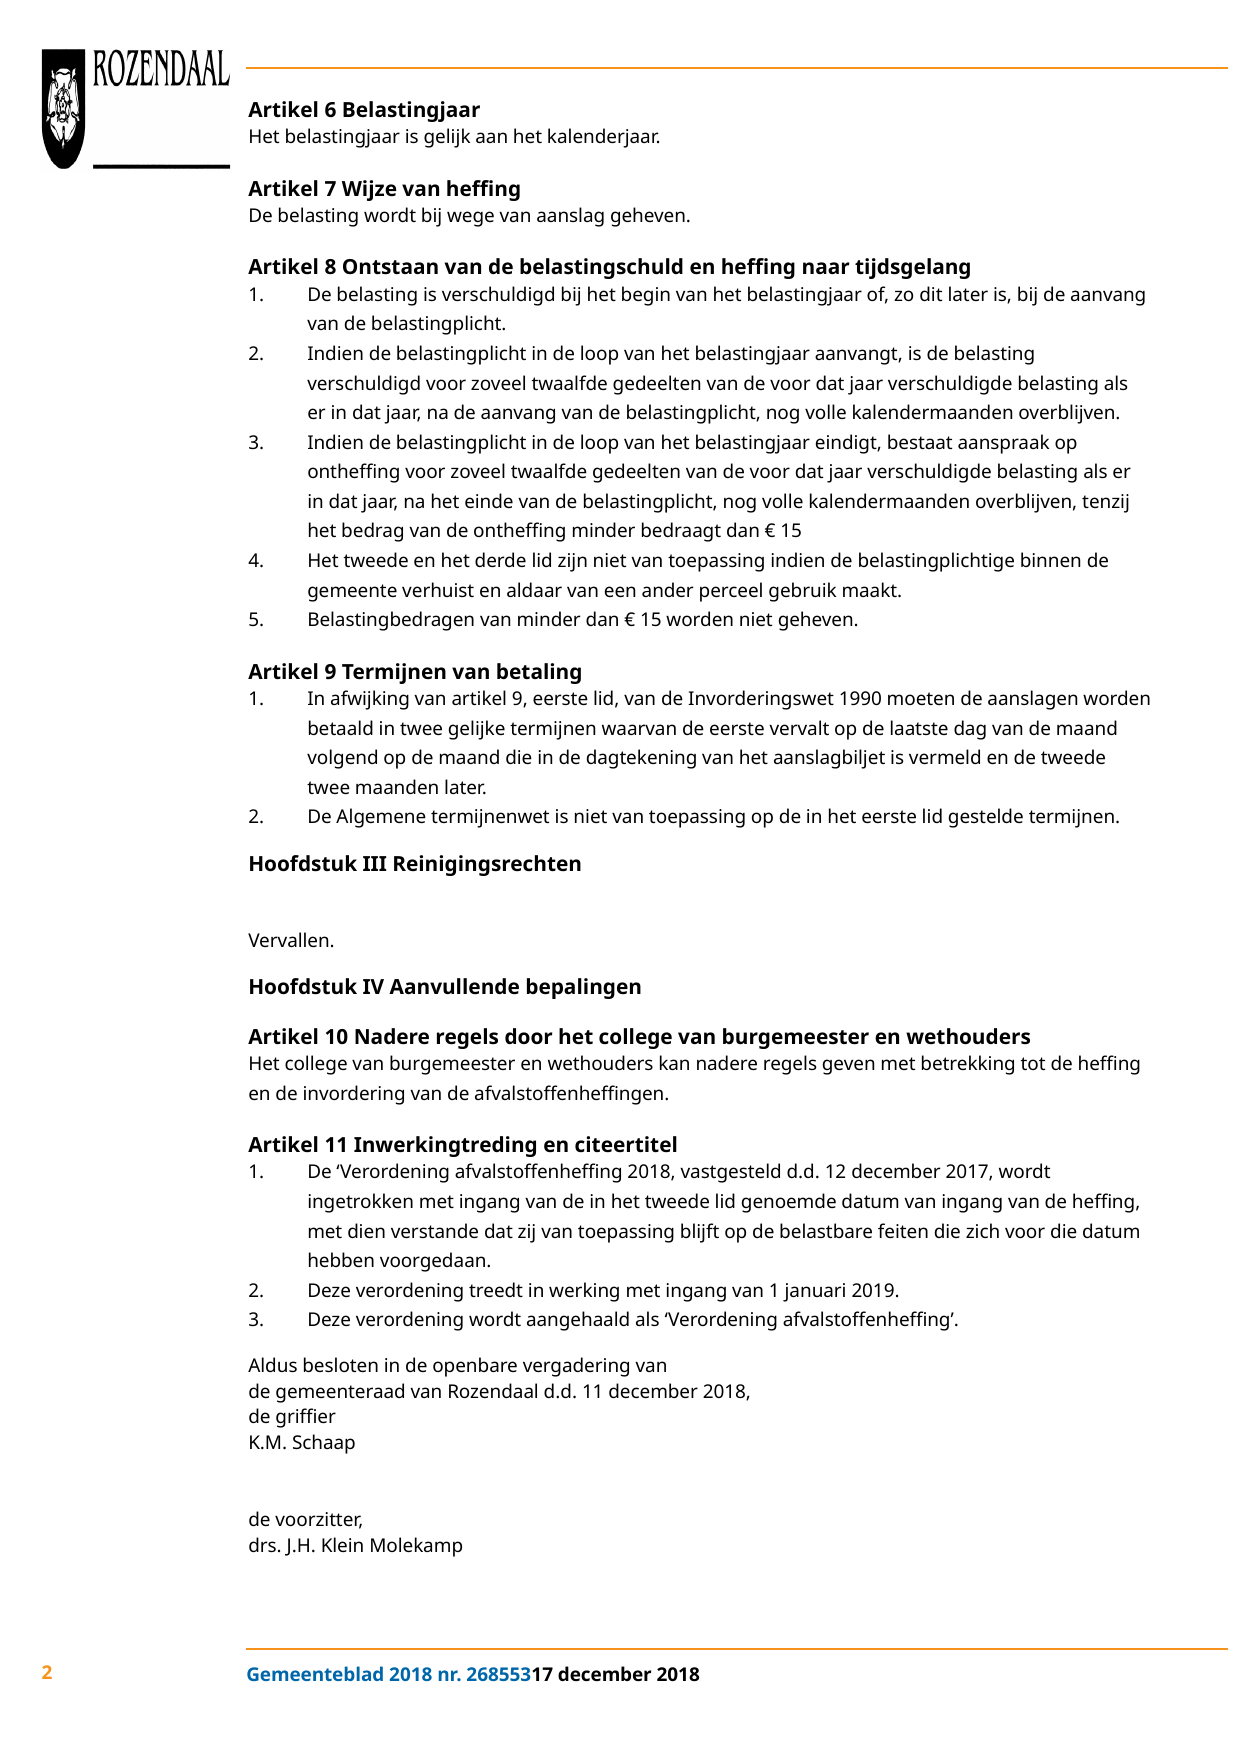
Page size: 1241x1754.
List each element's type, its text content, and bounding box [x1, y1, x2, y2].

picture [41, 47, 231, 172]
text Artikel 7 Wijze van heffing [248, 174, 1152, 202]
list Deze verordening treedt in werking met ingang van 1 januari 2019. [248, 1277, 1152, 1303]
list De Algemene termijnenwet is niet van toepassing op de in het eerste lid gestelde termijnen. [248, 803, 1152, 829]
text Het college van burgemeester en wethouders kan nadere regels geven met betrekking tot de heffing en de invordering van de afvalstoffenheffingen. [248, 1050, 1152, 1106]
list Het tweede en het derde lid zijn niet van toepassing indien de belastingplichtige binnen de gemeente verhuist en aldaar van een ander perceel gebruik maakt. [248, 547, 1152, 602]
list In afwijking van artikel 9, eerste lid, van de Invorderingswet 1990 moeten de aanslagen worden betaald in twee gelijke termijnen waarvan de eerste vervalt op de laatste dag van de maand volgend op de maand die in de dagtekening van het aanslagbiljet is vermeld en de tweede twee maanden later. [248, 685, 1152, 800]
list Indien de belastingplicht in de loop van het belastingjaar eindigt, bestaat aanspraak op ontheffing voor zoveel twaalfde gedeelten van de voor dat jaar verschuldigde belasting als er in dat jaar, na het einde van de belastingplicht, nog volle kalendermaanden overblijven, tenzij het bedrag van de ontheffing minder bedraagt dan € 15 [248, 429, 1152, 543]
list Belastingbedragen van minder dan € 15 worden niet geheven. [248, 606, 1152, 632]
list De ‘Verordening afvalstoffenheffing 2018, vastgesteld d.d. 12 december 2017, wordt ingetrokken met ingang van de in het tweede lid genoemde datum van ingang van de heffing, met dien verstande dat zij van toepassing blijft op de belastbare feiten die zich voor die datum hebben voorgedaan. [248, 1159, 1152, 1273]
text Vervallen. [248, 927, 1152, 953]
text Artikel 10 Nadere regels door het college van burgemeester en wethouders [248, 1022, 1152, 1050]
text drs. J.H. Klein Molekamp [248, 1532, 1152, 1558]
list Indien de belastingplicht in de loop van het belastingjaar aanvangt, is de belasting verschuldigd voor zoveel twaalfde gedeelten van de voor dat jaar verschuldigde belasting als er in dat jaar, na de aanvang van de belastingplicht, nog volle kalendermaanden overblijven. [248, 340, 1152, 425]
list De belasting is verschuldigd bij het begin van het belastingjaar of, zo dit later is, bij de aanvang van de belastingplicht. [248, 281, 1152, 336]
text K.M. Schaap [248, 1429, 1152, 1455]
text Artikel 11 Inwerkingtreding en citeertitel [248, 1130, 1152, 1159]
text Artikel 6 Belastingjaar [248, 95, 1152, 123]
text Artikel 8 Ontstaan van de belastingschuld en heffing naar tijdsgelang [248, 252, 1152, 281]
text Artikel 9 Termijnen van betaling [248, 657, 1152, 685]
text Aldus besloten in de openbare vergadering van [248, 1352, 1152, 1378]
text de voorzitter, [248, 1507, 1152, 1532]
text Hoofdstuk III Reinigingsrechten [248, 849, 1152, 878]
text Het belastingjaar is gelijk aan het kalenderjaar. [248, 123, 1152, 149]
text De belasting wordt bij wege van aanslag geheven. [248, 202, 1152, 228]
text de griffier [248, 1404, 1152, 1429]
text Hoofdstuk IV Aanvullende bepalingen [248, 972, 1152, 1001]
list Deze verordening wordt aangehaald als ‘Verordening afvalstoffenheffing’. [248, 1307, 1152, 1332]
text de gemeenteraad van Rozendaal d.d. 11 december 2018, [248, 1378, 1152, 1404]
